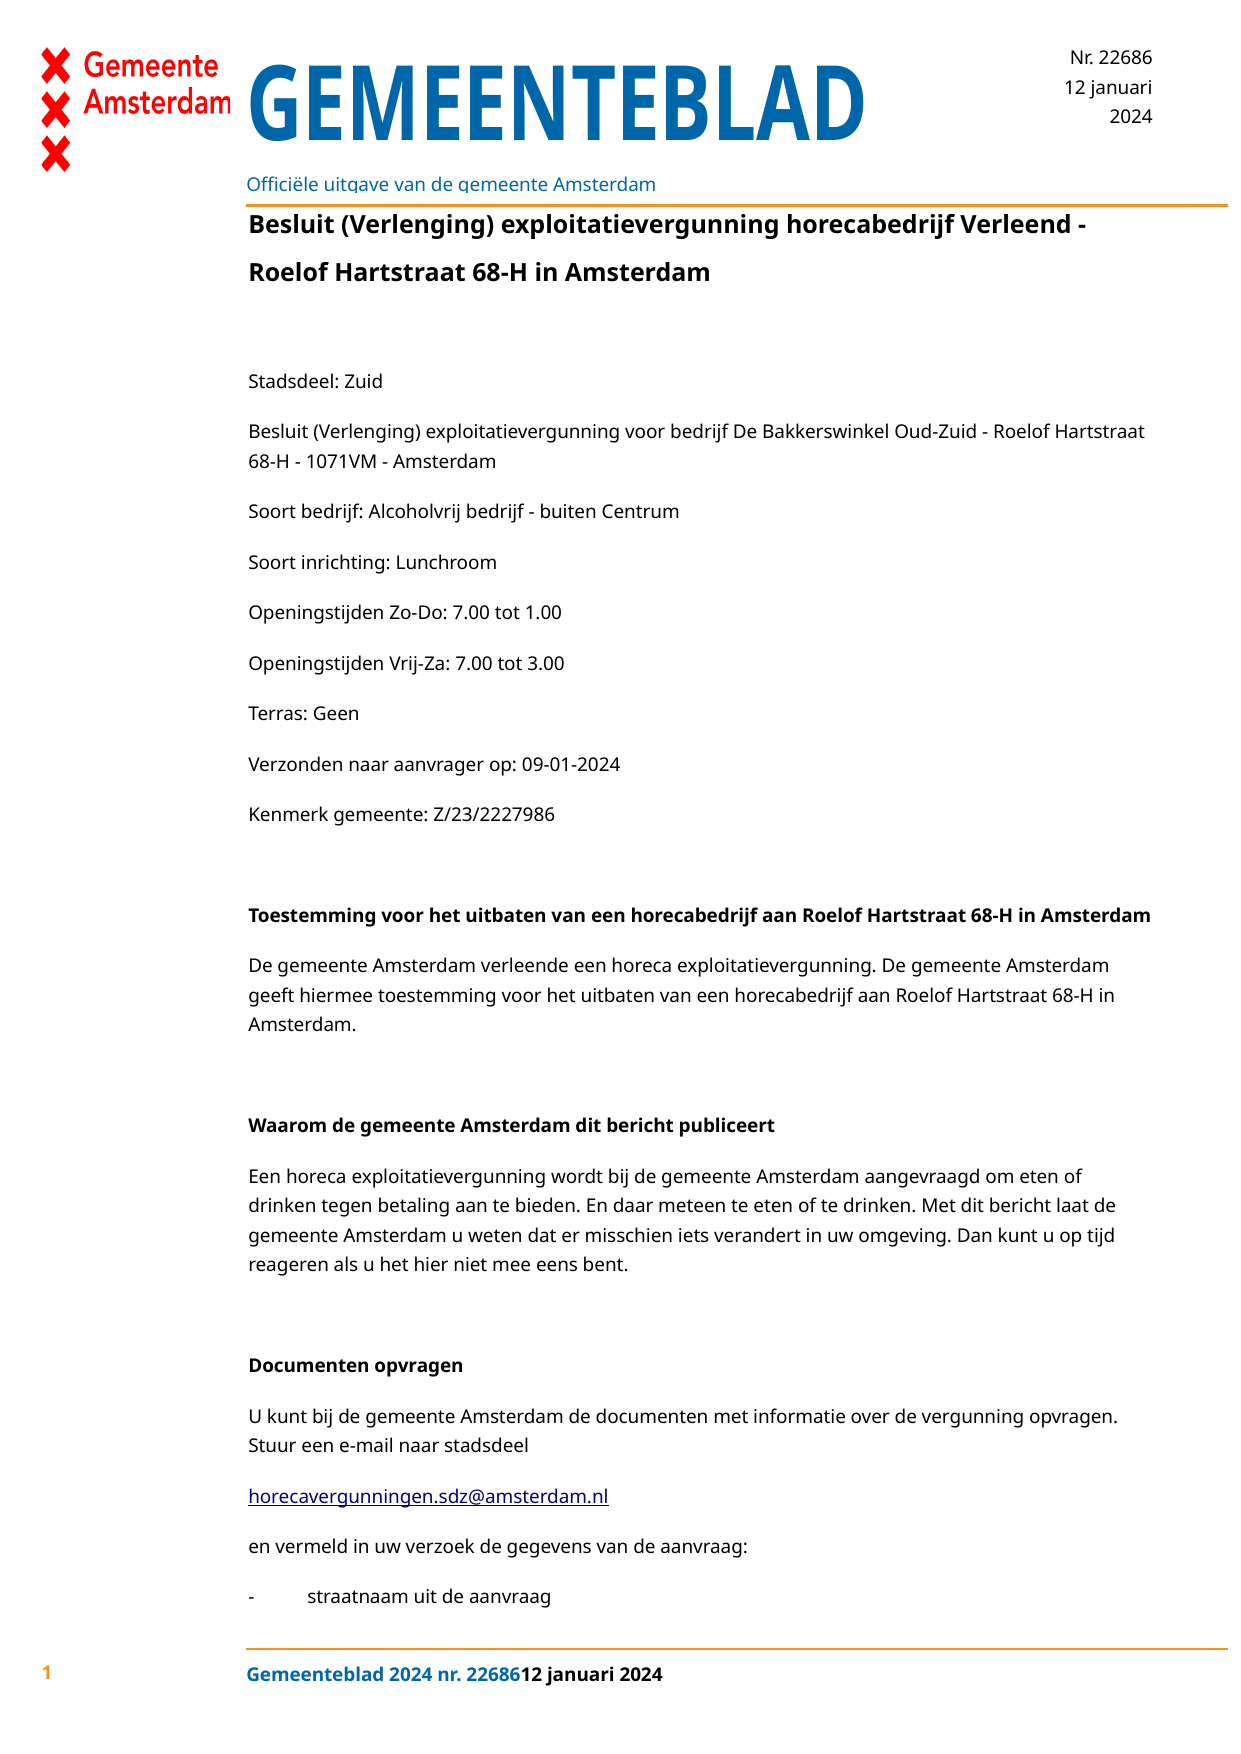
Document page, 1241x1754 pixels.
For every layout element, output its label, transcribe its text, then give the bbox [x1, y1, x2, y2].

picture [41, 47, 231, 172]
text Openingstijden Zo-Do: 7.00 tot 1.00 [248, 599, 1152, 625]
text U kunt bij de gemeente Amsterdam de documenten met informatie over de vergunning opvragen. Stuur een e-mail naar stadsdeel [248, 1403, 1152, 1458]
text Kenmerk gemeente: Z/23/2227986 [248, 801, 1152, 827]
text Openingstijden Vrij-Za: 7.00 tot 3.00 [248, 650, 1152, 676]
text Toestemming voor het uitbaten van een horecabedrijf aan Roelof Hartstraat 68-H in Amsterdam [248, 902, 1152, 928]
text Verzonden naar aanvrager op: 09-01-2024 [248, 751, 1152, 777]
list straatnaam uit de aanvraag [248, 1584, 1152, 1609]
text en vermeld in uw verzoek de gegevens van de aanvraag: [248, 1533, 1152, 1559]
text Waarom de gemeente Amsterdam dit bericht publiceert [248, 1112, 1152, 1138]
text Terras: Geen [248, 700, 1152, 726]
text De gemeente Amsterdam verleende een horeca exploitatievergunning. De gemeente Amsterdam geeft hiermee toestemming voor het uitbaten van een horecabedrijf aan Roelof Hartstraat 68-H in Amsterdam. [248, 952, 1152, 1037]
text Besluit (Verlenging) exploitatievergunning voor bedrijf De Bakkerswinkel Oud-Zuid - Roelof Hartstraat 68-H - 1071VM - Amsterdam [248, 419, 1152, 474]
text Documenten opvragen [248, 1352, 1152, 1378]
text horecavergunningen.sdz@amsterdam.nl [248, 1483, 1152, 1509]
text Een horeca exploitatievergunning wordt bij de gemeente Amsterdam aangevraagd om eten of drinken tegen betaling aan te bieden. En daar meteen te eten of te drinken. Met dit bericht laat de gemeente Amsterdam u weten dat er misschien iets verandert in uw omgeving. Dan kunt u op tijd reageren als u het hier niet mee eens bent. [248, 1163, 1152, 1277]
text Besluit (Verlenging) exploitatievergunning horecabedrijf Verleend - Roelof Hartstraat 68-H in Amsterdam [248, 207, 1152, 288]
text Soort inrichting: Lunchroom [248, 549, 1152, 575]
text Soort bedrijf: Alcoholvrij bedrijf - buiten Centrum [248, 499, 1152, 524]
text Stadsdeel: Zuid [248, 368, 1152, 394]
